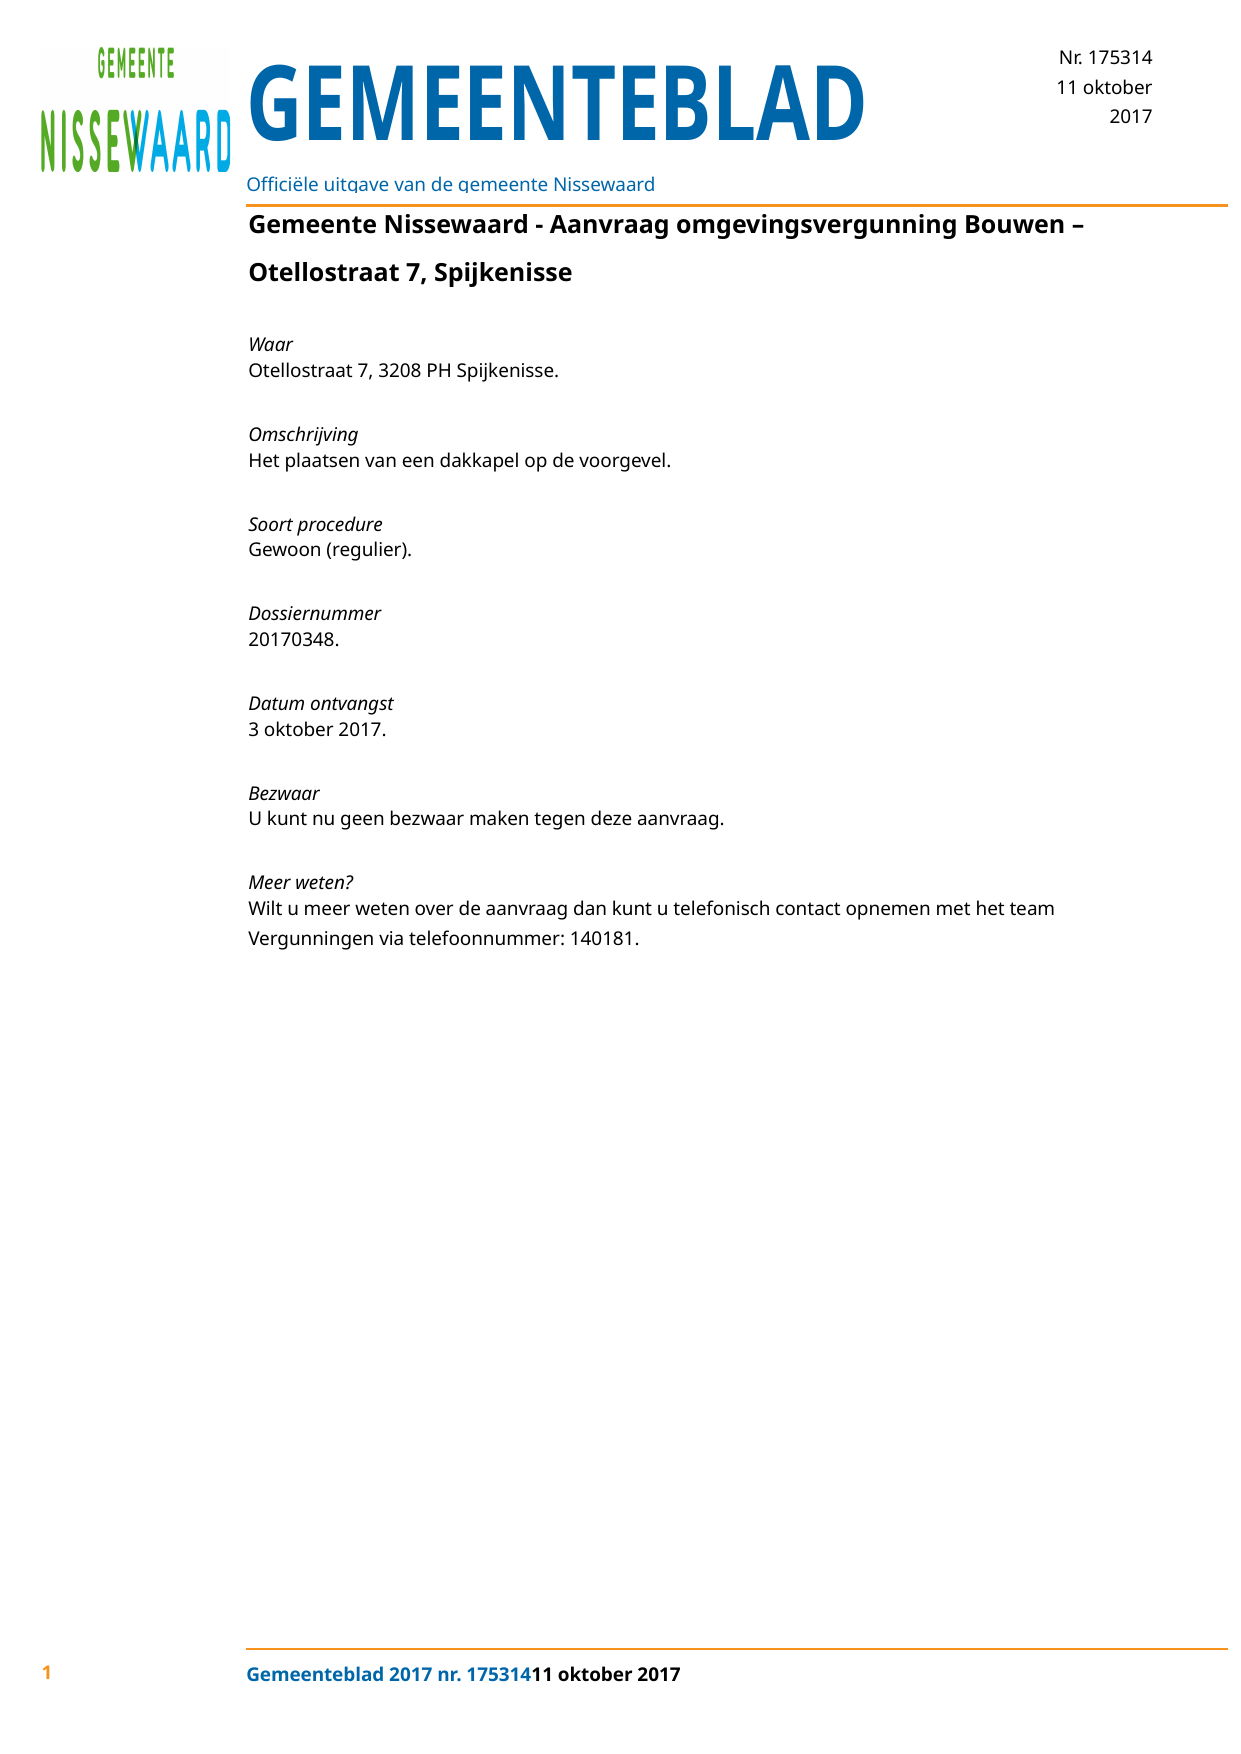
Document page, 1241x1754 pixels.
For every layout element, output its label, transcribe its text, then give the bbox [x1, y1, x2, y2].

text Gewoon (regulier). [248, 537, 1152, 562]
text U kunt nu geen bezwaar maken tegen deze aanvraag. [248, 806, 1152, 831]
text Wilt u meer weten over de aanvraag dan kunt u telefonisch contact opnemen met het team Vergunningen via telefoonnummer: 140181. [248, 895, 1152, 951]
picture [41, 47, 231, 172]
text Waar [248, 331, 1152, 357]
picture [200, 151, 206, 172]
text Soort procedure [248, 511, 1152, 537]
picture [201, 122, 206, 138]
text 3 oktober 2017. [248, 716, 1152, 742]
text 20170348. [248, 626, 1152, 652]
text Omschrijving [248, 421, 1152, 447]
text Datum ontvangst [248, 690, 1152, 716]
picture [154, 157, 165, 172]
text Het plaatsen van een dakkapel op de voorgevel. [248, 447, 1152, 473]
text Bezwaar [248, 780, 1152, 806]
text Gemeente Nissewaard - Aanvraag omgevingsvergunning Bouwen – Otellostraat 7, Spijkenisse [248, 207, 1152, 288]
text Meer weten? [248, 869, 1152, 895]
picture [222, 122, 227, 160]
picture [176, 157, 187, 172]
text Otellostraat 7, 3208 PH Spijkenisse. [248, 357, 1152, 383]
text Dossiernummer [248, 601, 1152, 626]
